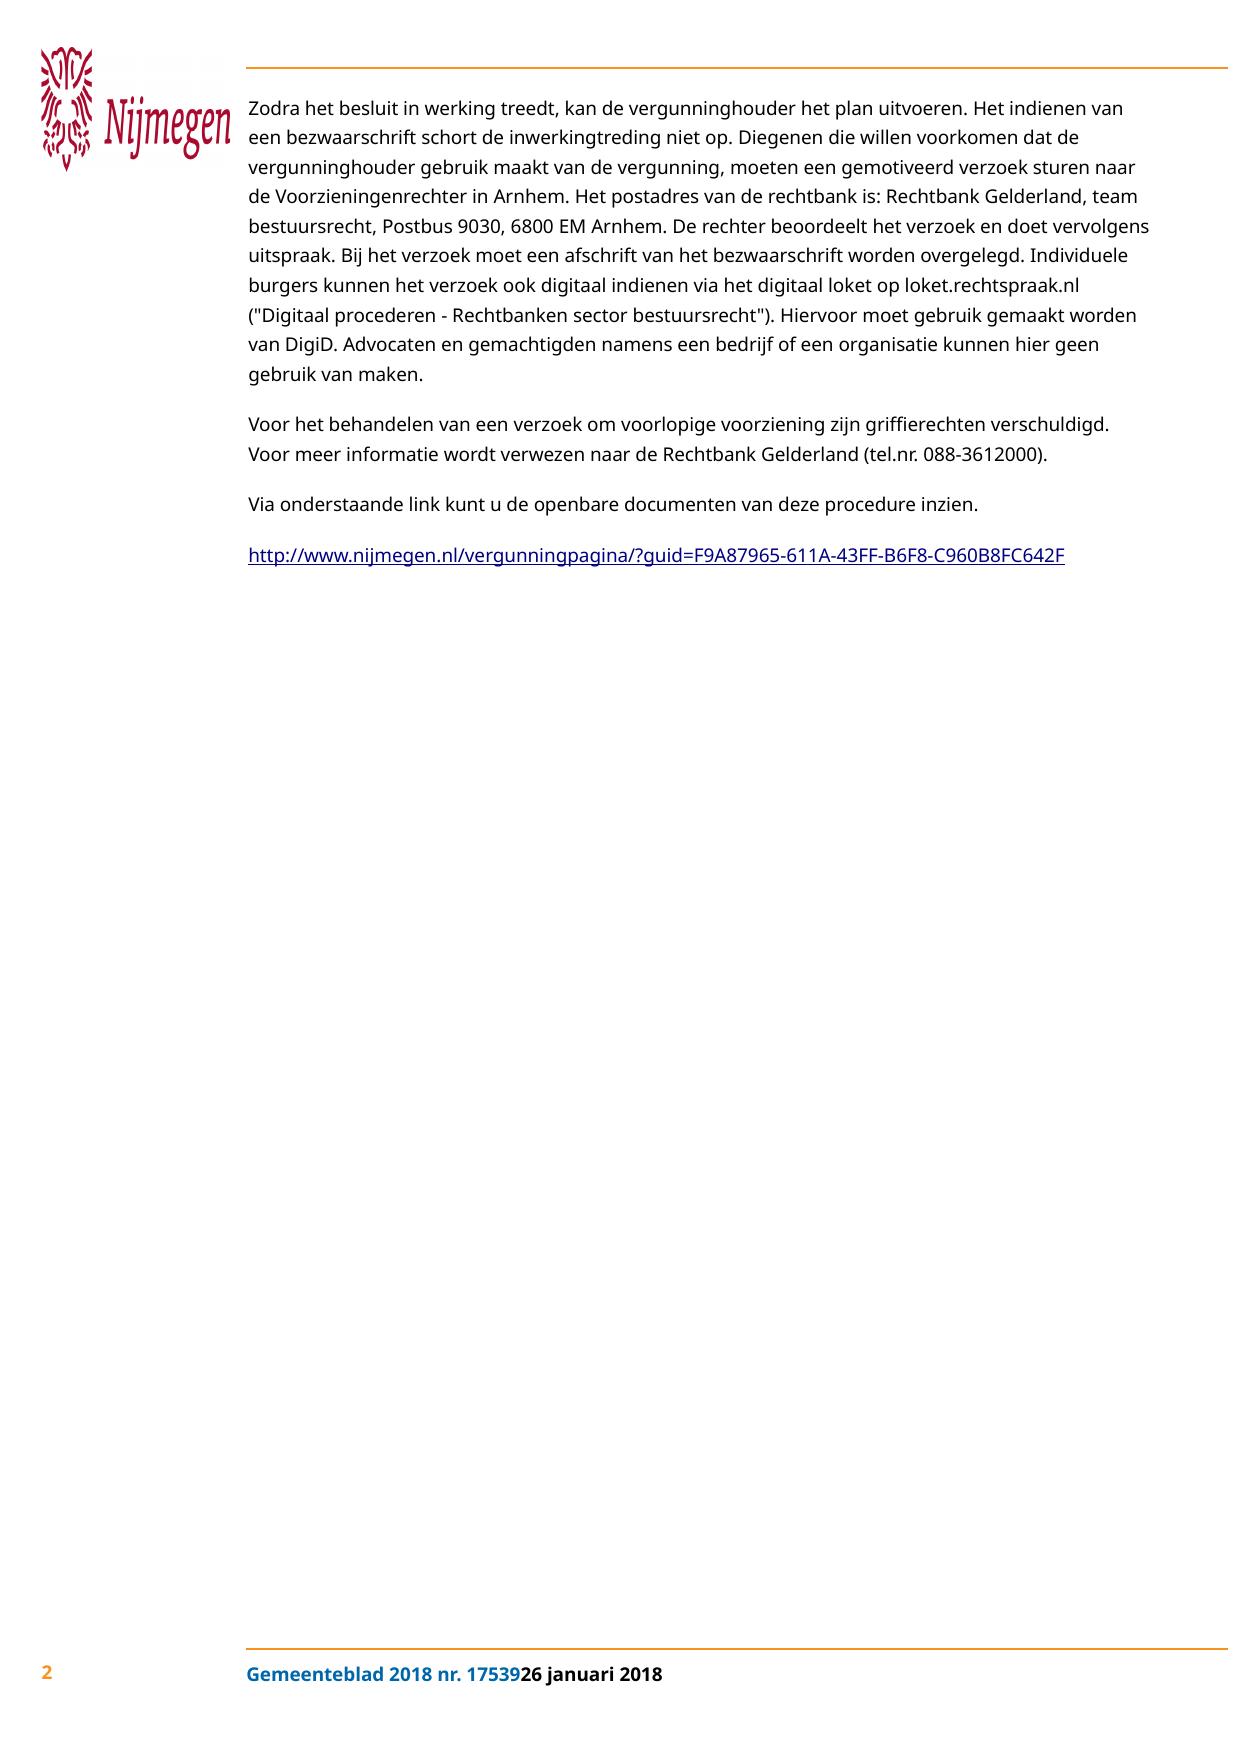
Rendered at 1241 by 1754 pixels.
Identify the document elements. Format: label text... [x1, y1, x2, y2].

text Zodra het besluit in werking treedt, kan de vergunninghouder het plan uitvoeren. Het indienen van een bezwaarschrift schort de inwerkingtreding niet op. Diegenen die willen voorkomen dat de vergunninghouder gebruik maakt van de vergunning, moeten een gemotiveerd verzoek sturen naar de Voorzieningenrechter in Arnhem. Het postadres van de rechtbank is: Rechtbank Gelderland, team bestuursrecht, Postbus 9030, 6800 EM Arnhem. De rechter beoordeelt het verzoek en doet vervolgens uitspraak. Bij het verzoek moet een afschrift van het bezwaarschrift worden overgelegd. Individuele burgers kunnen het verzoek ook digitaal indienen via het digitaal loket op loket.rechtspraak.nl ("Digitaal procederen - Rechtbanken sector bestuursrecht"). Hiervoor moet gebruik gemaakt worden van DigiD. Advocaten en gemachtigden namens een bedrijf of een organisatie kunnen hier geen gebruik van maken. [248, 95, 1152, 387]
picture [41, 47, 231, 172]
text Via onderstaande link kunt u de openbare documenten van deze procedure inzien. [248, 491, 1152, 517]
text Voor het behandelen van een verzoek om voorlopige voorziening zijn griffierechten verschuldigd. Voor meer informatie wordt verwezen naar de Rechtbank Gelderland (tel.nr. 088-3612000). [248, 411, 1152, 467]
text http://www.nijmegen.nl/vergunningpagina/?guid=F9A87965-611A-43FF-B6F8-C960B8FC642F [248, 542, 1152, 568]
